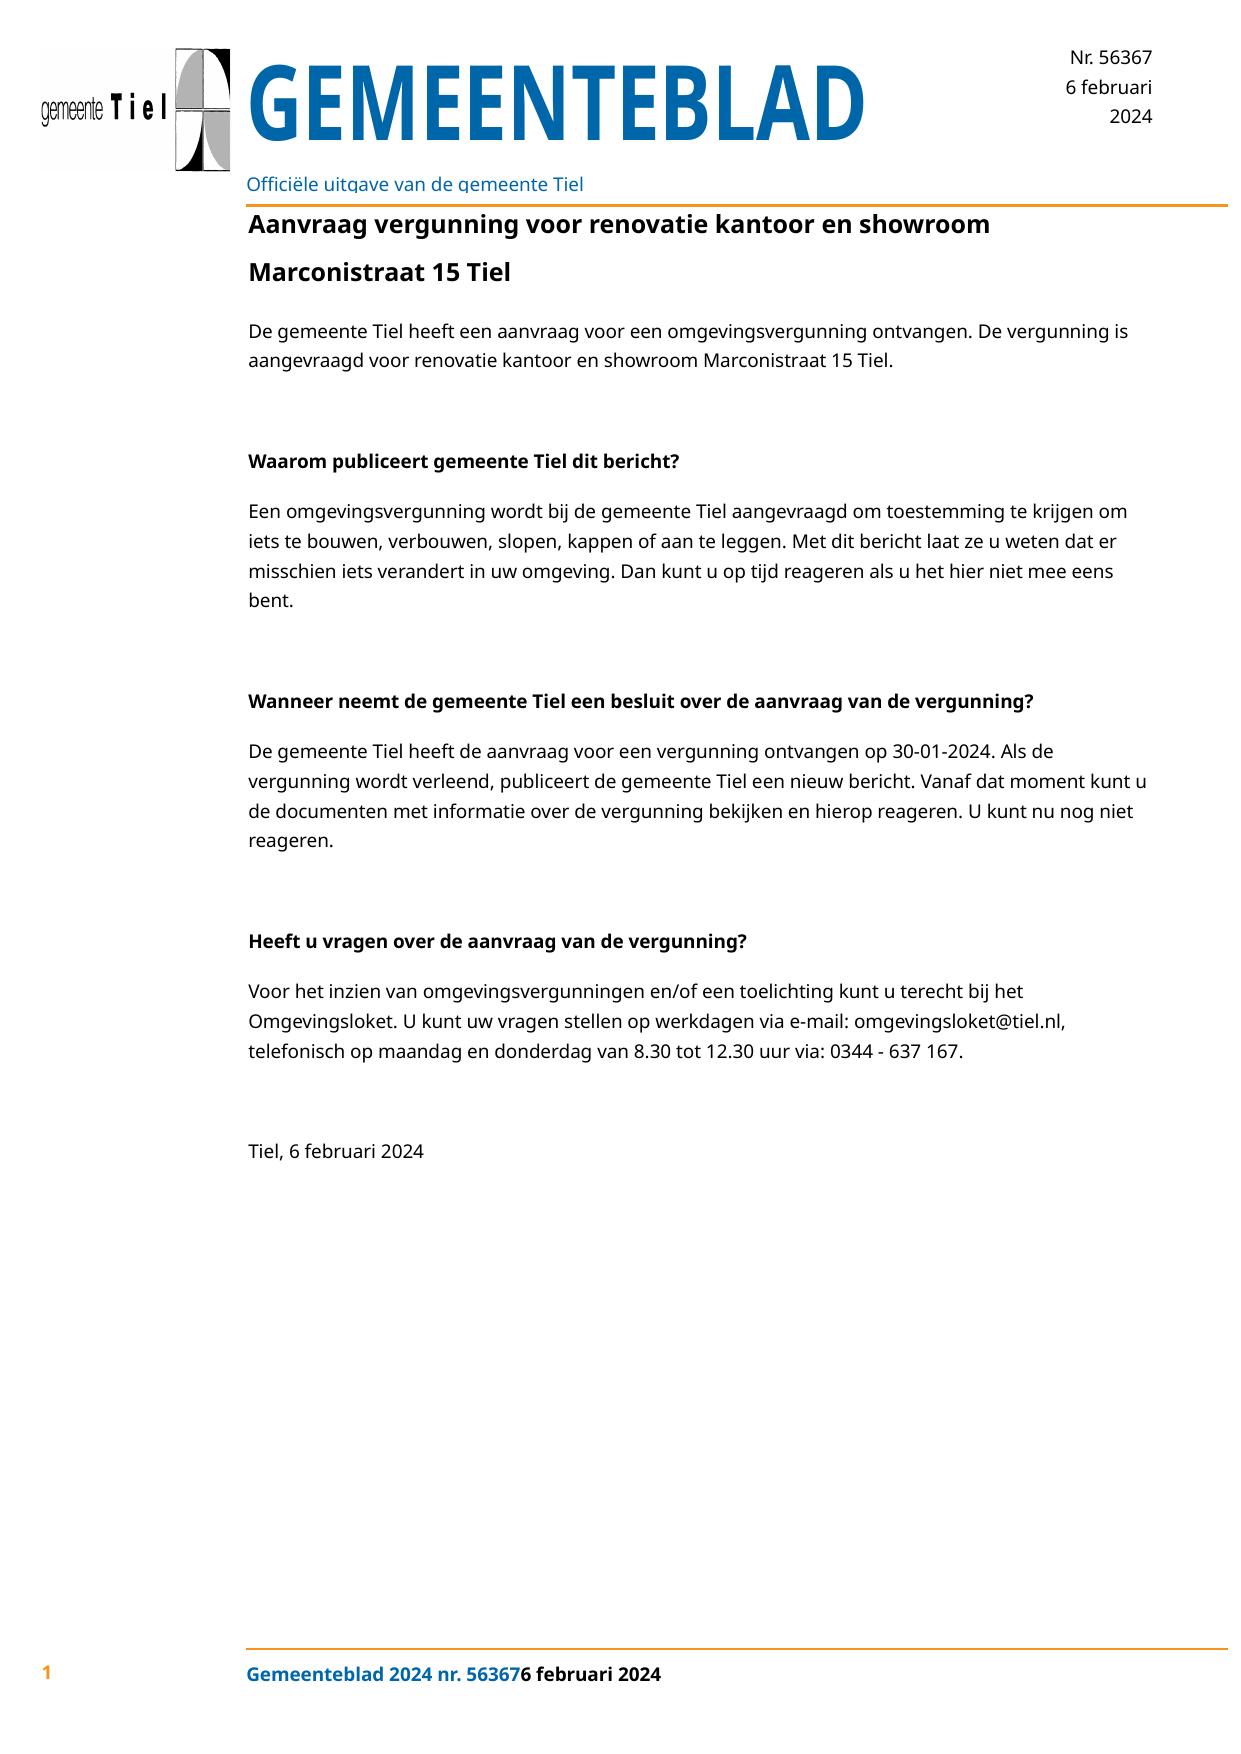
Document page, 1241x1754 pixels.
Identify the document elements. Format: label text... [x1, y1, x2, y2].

text Aanvraag vergunning voor renovatie kantoor en showroom Marconistraat 15 Tiel [248, 207, 1152, 288]
text De gemeente Tiel heeft de aanvraag voor een vergunning ontvangen op 30-01-2024. Als de vergunning wordt verleend, publiceert de gemeente Tiel een nieuw bericht. Vanaf dat moment kunt u de documenten met informatie over de vergunning bekijken en hierop reageren. U kunt nu nog niet reageren. [248, 739, 1152, 853]
text De gemeente Tiel heeft een aanvraag voor een omgevingsvergunning ontvangen. De vergunning is aangevraagd voor renovatie kantoor en showroom Marconistraat 15 Tiel. [248, 318, 1152, 373]
text Voor het inzien van omgevingsvergunningen en/of een toelichting kunt u terecht bij het Omgevingsloket. U kunt uw vragen stellen op werkdagen via e-mail: omgevingsloket@tiel.nl, telefonisch op maandag en donderdag van 8.30 tot 12.30 uur via: 0344 - 637 167. [248, 979, 1152, 1064]
text Een omgevingsvergunning wordt bij de gemeente Tiel aangevraagd om toestemming te krijgen om iets te bouwen, verbouwen, slopen, kappen of aan te leggen. Met dit bericht laat ze u weten dat er misschien iets verandert in uw omgeving. Dan kunt u op tijd reageren als u het hier niet mee eens bent. [248, 499, 1152, 613]
picture [41, 47, 231, 172]
text Tiel, 6 februari 2024 [248, 1139, 1152, 1164]
text Heeft u vragen over de aanvraag van de vergunning? [248, 928, 1152, 954]
text Wanneer neemt de gemeente Tiel een besluit over de aanvraag van de vergunning? [248, 688, 1152, 714]
text Waarom publiceert gemeente Tiel dit bericht? [248, 448, 1152, 474]
